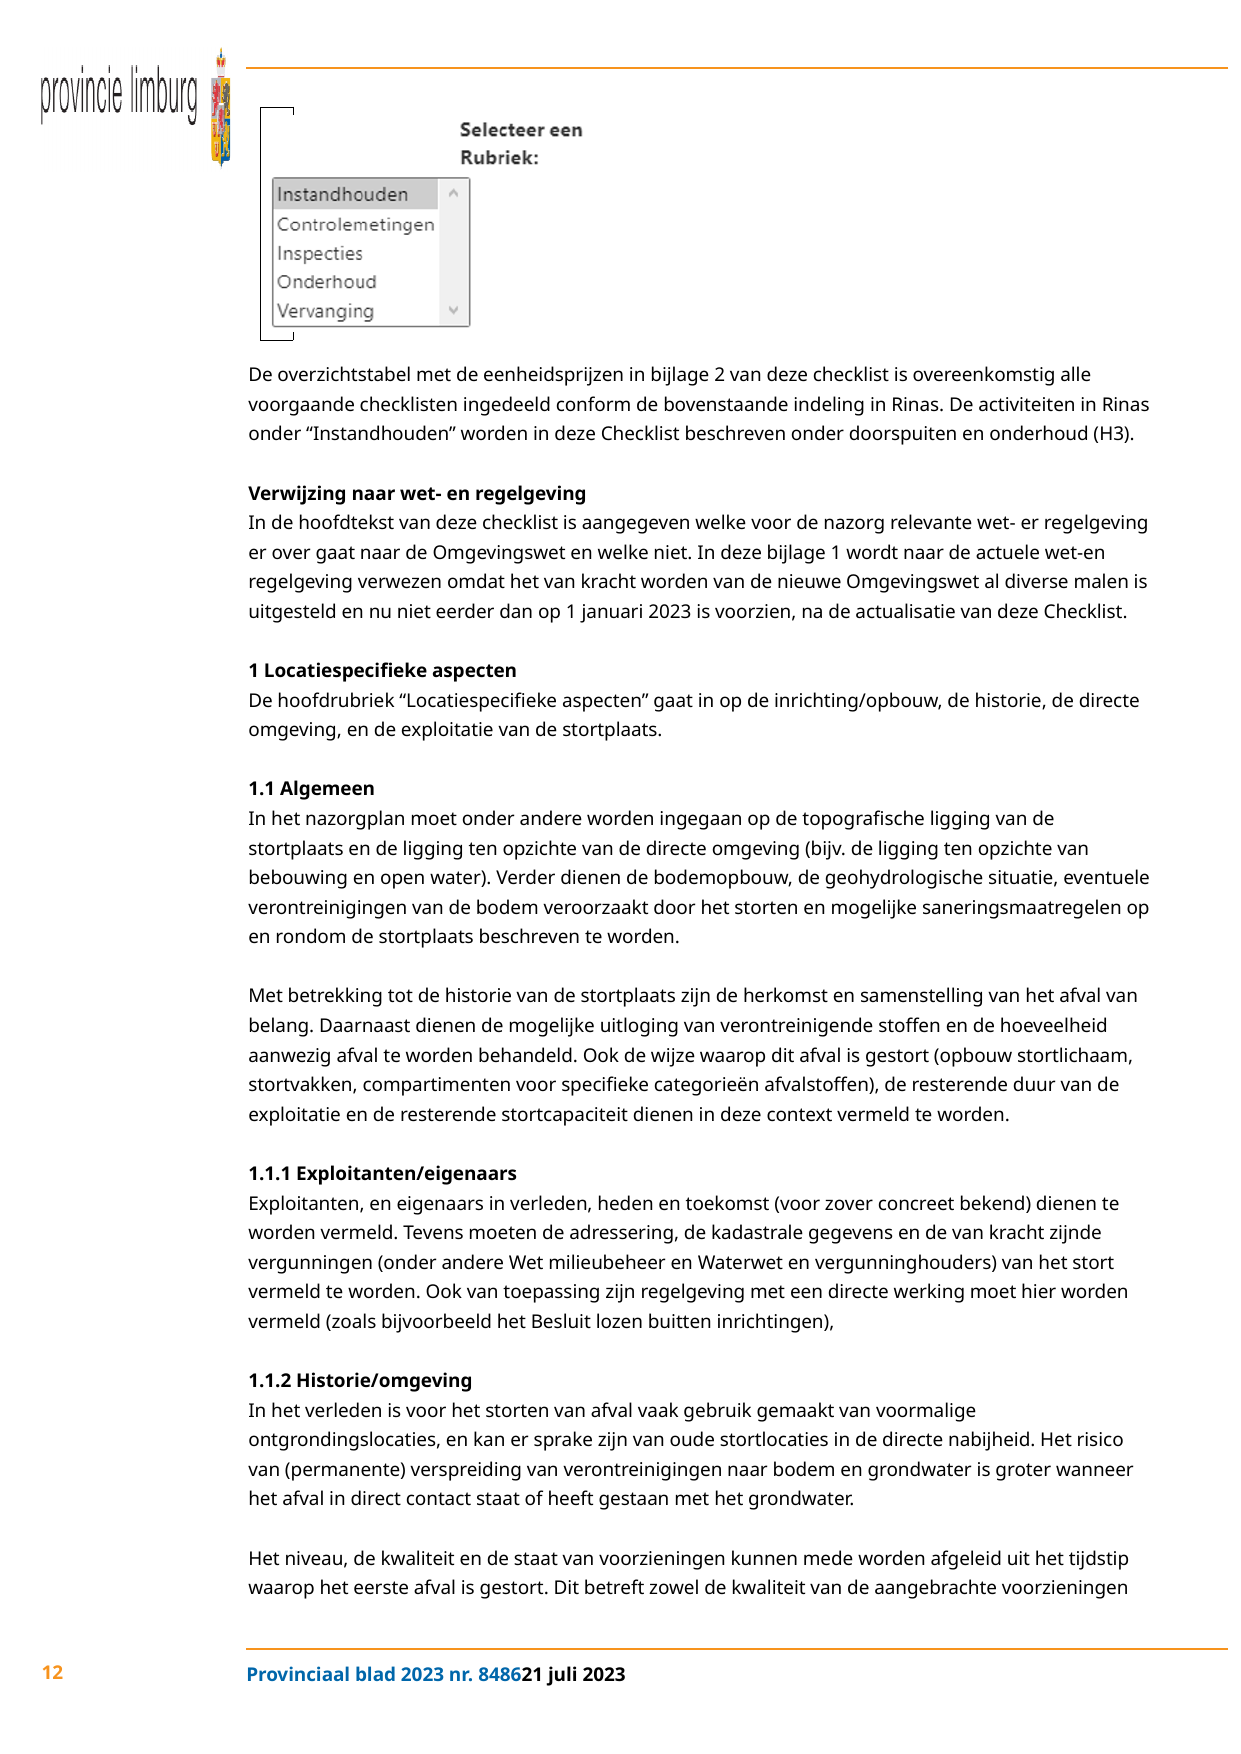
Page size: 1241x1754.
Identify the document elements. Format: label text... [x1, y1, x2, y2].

text In het verleden is voor het storten van afval vaak gebruik gemaakt van voormalige ontgrondingslocaties, en kan er sprake zijn van oude stortlocaties in de directe nabijheid. Het risico van (permanente) verspreiding van verontreinigingen naar bodem en grondwater is groter wanneer het afval in direct contact staat of heeft gestaan met het grondwater. [248, 1397, 1152, 1511]
text 1.1 Algemeen [248, 776, 1152, 801]
text 1.1.1 Exploitanten/eigenaars [248, 1160, 1152, 1186]
text In de hoofdtekst van deze checklist is aangegeven welke voor de nazorg relevante wet- er regelgeving er over gaat naar de Omgevingswet en welke niet. In deze bijlage 1 wordt naar de actuele wet-en regelgeving verwezen omdat het van kracht worden van de nieuwe Omgevingswet al diverse malen is uitgesteld en nu niet eerder dan op 1 januari 2023 is voorzien, na de actualisatie van deze Checklist. [248, 509, 1152, 624]
picture [268, 115, 594, 332]
text De hoofdrubriek “Locatiespecifieke aspecten” gaat in op de inrichting/opbouw, de historie, de directe omgeving, en de exploitatie van de stortplaats. [248, 687, 1152, 742]
text In het nazorgplan moet onder andere worden ingegaan op de topografische ligging van de stortplaats en de ligging ten opzichte van de directe omgeving (bijv. de ligging ten opzichte van bebouwing en open water). Verder dienen de bodemopbouw, de geohydrologische situatie, eventuele verontreinigingen van de bodem veroorzaakt door het storten en mogelijke saneringsmaatregelen op en rondom de stortplaats beschreven te worden. [248, 805, 1152, 949]
text Exploitanten, en eigenaars in verleden, heden en toekomst (voor zover concreet bekend) dienen te worden vermeld. Tevens moeten de adressering, de kadastrale gegevens en de van kracht zijnde vergunningen (onder andere Wet milieubeheer en Waterwet en vergunninghouders) van het stort vermeld te worden. Ook van toepassing zijn regelgeving met een directe werking moet hier worden vermeld (zoals bijvoorbeeld het Besluit lozen buitten inrichtingen), [248, 1190, 1152, 1334]
text 1.1.2 Historie/omgeving [248, 1367, 1152, 1393]
text Verwijzing naar wet- en regelgeving [248, 480, 1152, 506]
picture [41, 47, 231, 172]
text 1 Locatiespecifieke aspecten [248, 657, 1152, 683]
text Het niveau, de kwaliteit en de staat van voorzieningen kunnen mede worden afgeleid uit het tijdstip waarop het eerste afval is gestort. Dit betreft zowel de kwaliteit van de aangebrachte voorzieningen [248, 1545, 1152, 1600]
text De overzichtstabel met de eenheidsprijzen in bijlage 2 van deze checklist is overeenkomstig alle voorgaande checklisten ingedeeld conform de bovenstaande indeling in Rinas. De activiteiten in Rinas onder “Instandhouden” worden in deze Checklist beschreven onder doorspuiten en onderhoud (H3). [248, 361, 1152, 446]
text Met betrekking tot de historie van de stortplaats zijn de herkomst en samenstelling van het afval van belang. Daarnaast dienen de mogelijke uitloging van verontreinigende stoffen en de hoeveelheid aanwezig afval te worden behandeld. Ook de wijze waarop dit afval is gestort (opbouw stortlichaam, stortvakken, compartimenten voor specifieke categorieën afvalstoffen), de resterende duur van de exploitatie en de resterende stortcapaciteit dienen in deze context vermeld te worden. [248, 983, 1152, 1127]
